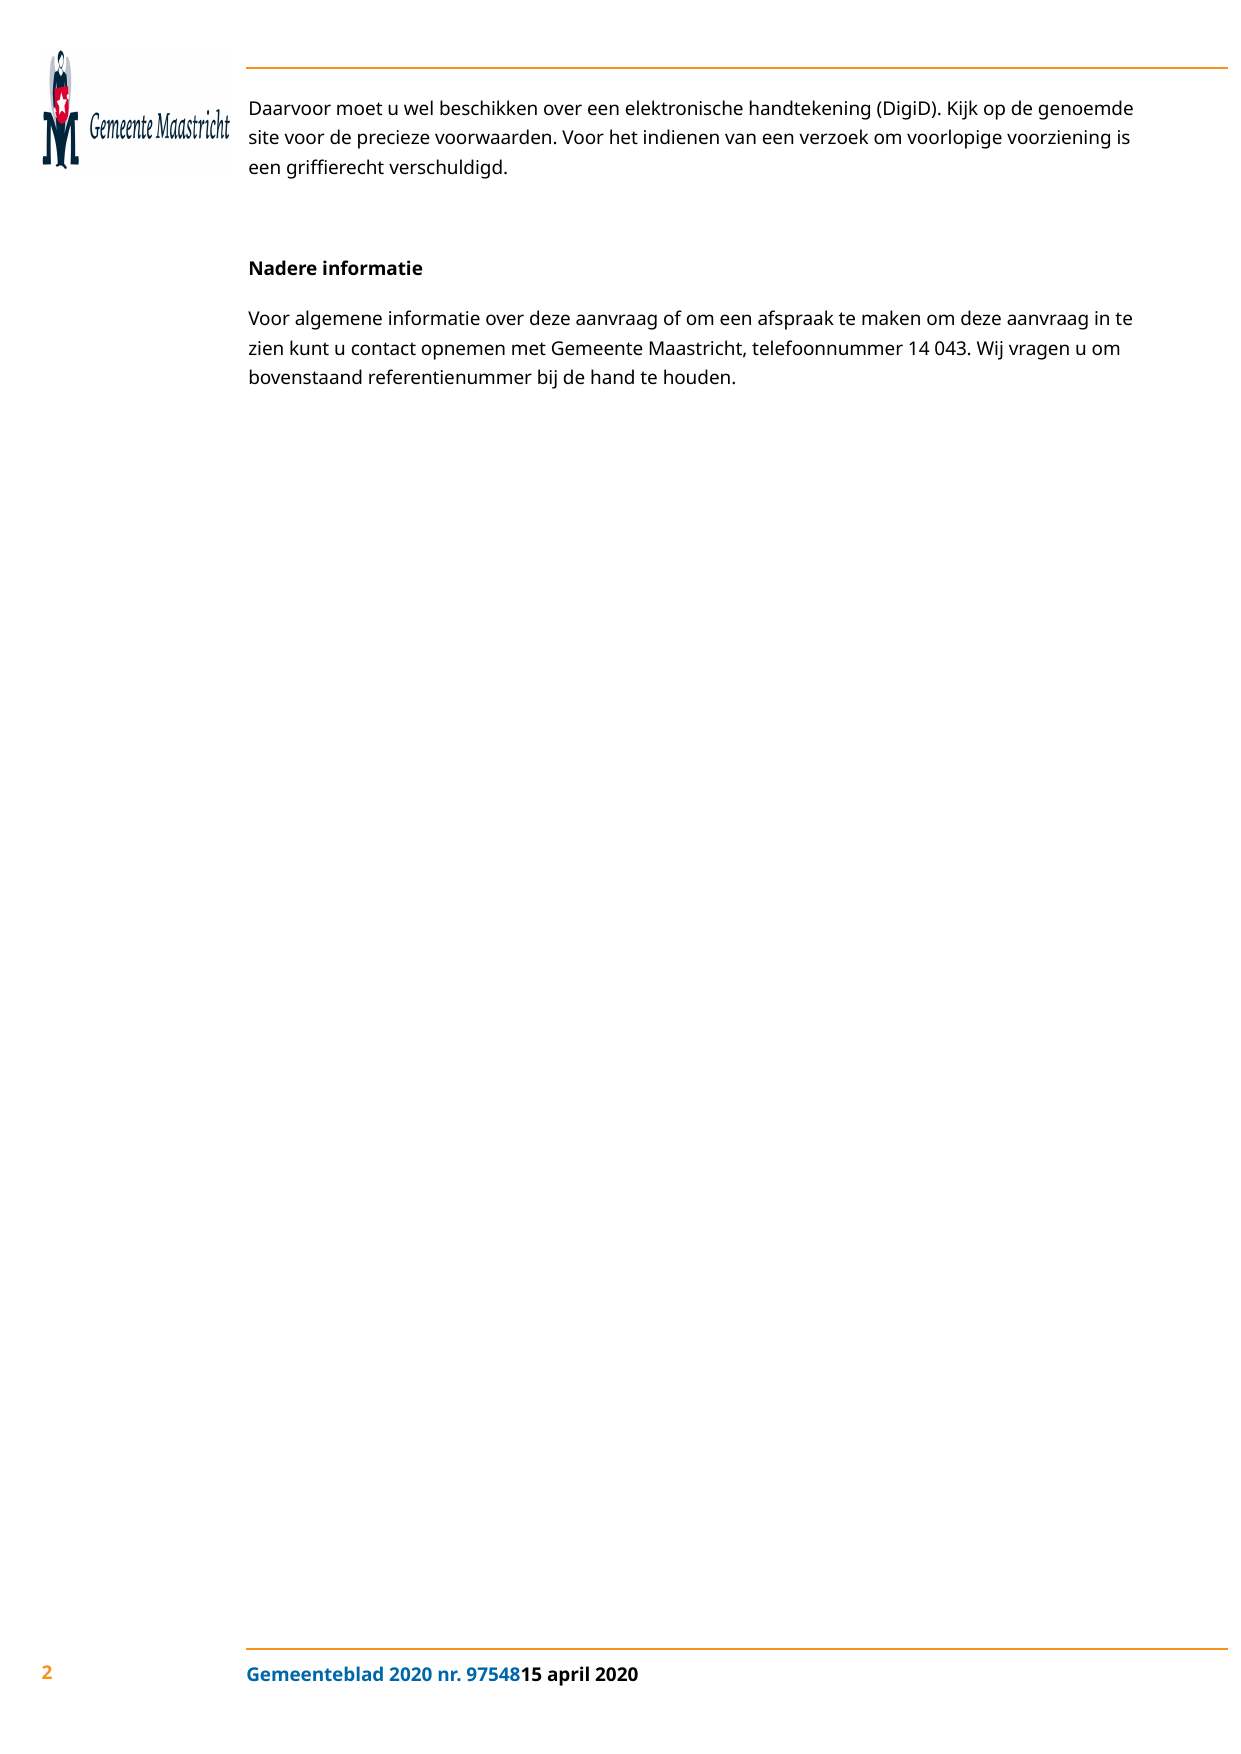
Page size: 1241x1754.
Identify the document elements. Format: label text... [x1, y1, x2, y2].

text Daarvoor moet u wel beschikken over een elektronische handtekening (DigiD). Kijk op de genoemde site voor de precieze voorwaarden. Voor het indienen van een verzoek om voorlopige voorziening is een griffierecht verschuldigd. [248, 95, 1152, 180]
text Voor algemene informatie over deze aanvraag of om een afspraak te maken om deze aanvraag in te zien kunt u contact opnemen met Gemeente Maastricht, telefoonnummer 14 043. Wij vragen u om bovenstaand referentienummer bij de hand te houden. [248, 305, 1152, 390]
text Nadere informatie [248, 255, 1152, 281]
picture [41, 47, 231, 172]
